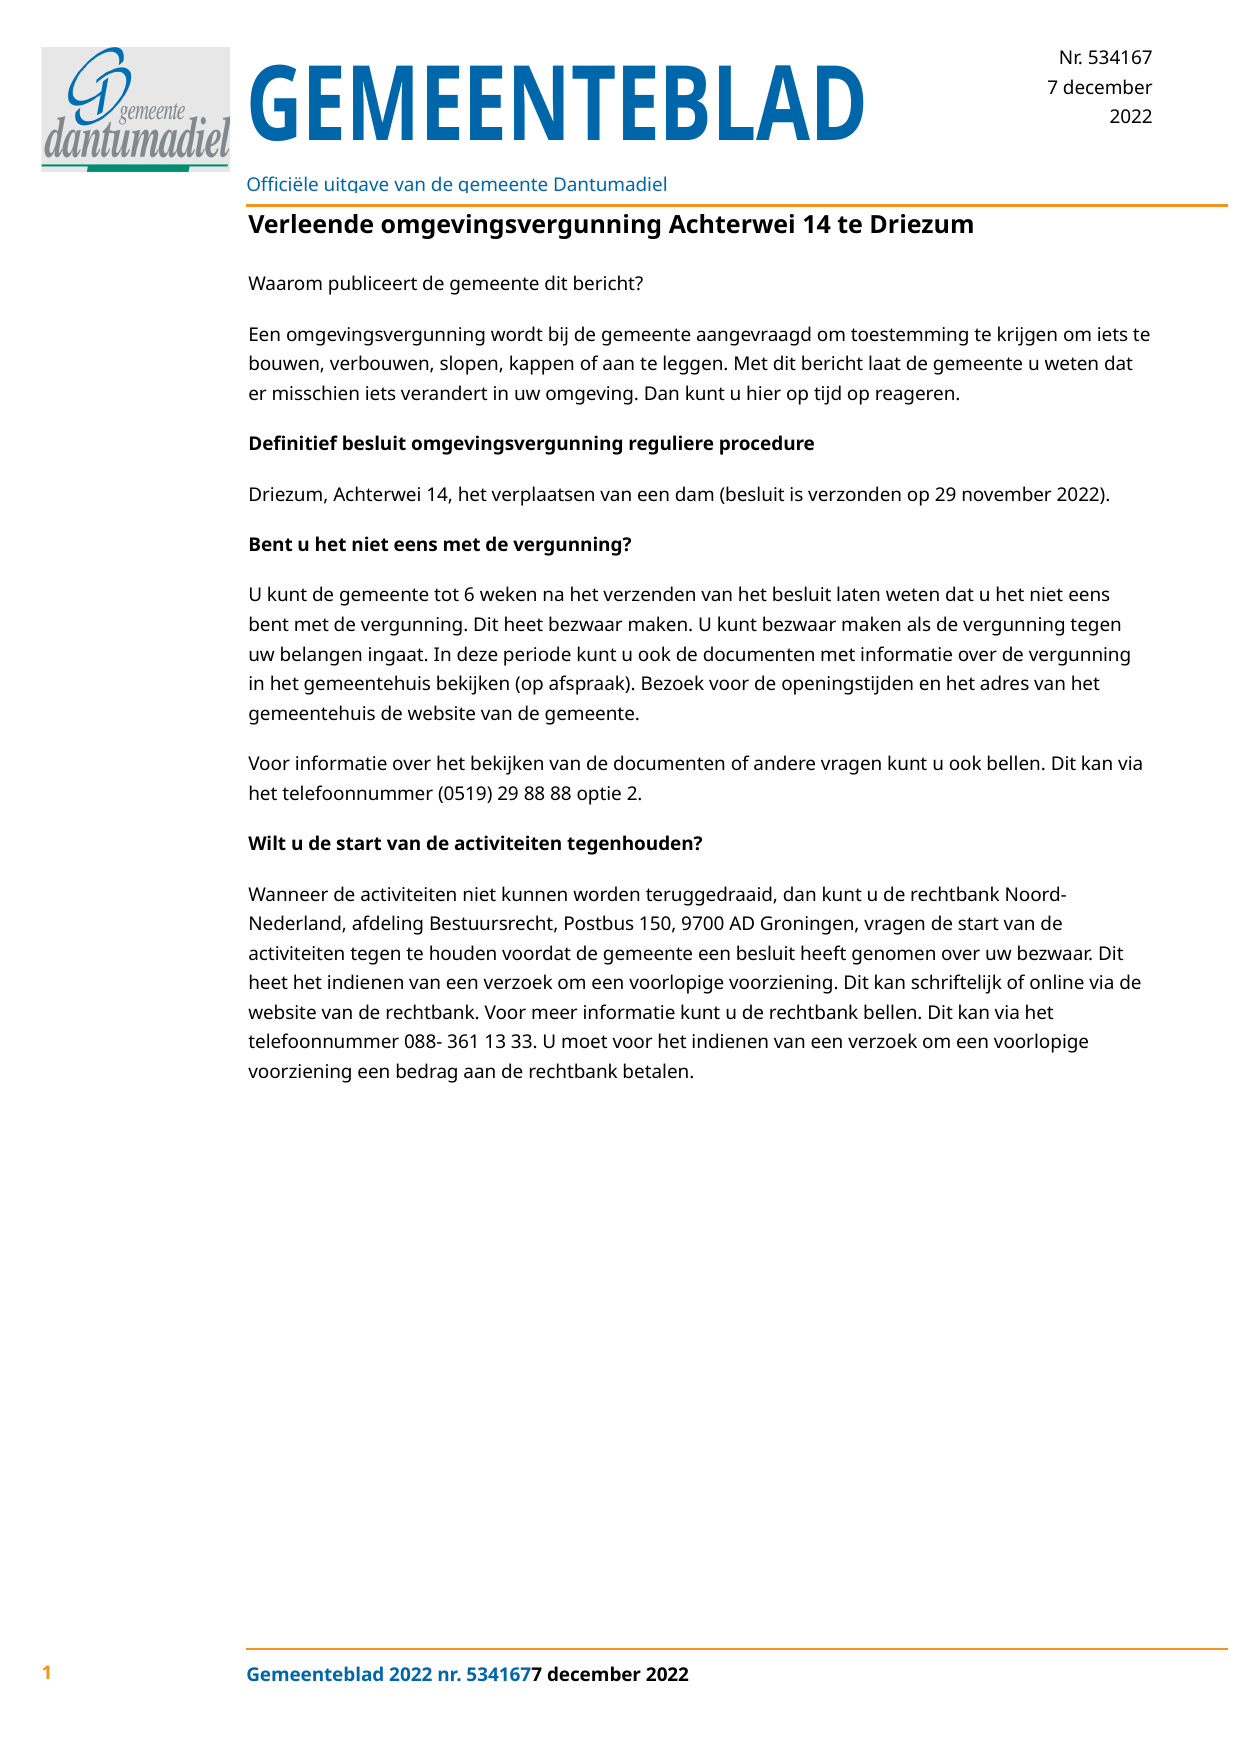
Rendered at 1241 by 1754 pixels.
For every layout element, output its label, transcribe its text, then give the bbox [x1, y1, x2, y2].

text Verleende omgevingsvergunning Achterwei 14 te Driezum [248, 207, 1152, 241]
picture [41, 47, 231, 172]
text Waarom publiceert de gemeente dit bericht? [248, 270, 1152, 296]
text Voor informatie over het bekijken van de documenten of andere vragen kunt u ook bellen. Dit kan via het telefoonnummer (0519) 29 88 88 optie 2. [248, 750, 1152, 806]
text U kunt de gemeente tot 6 weken na het verzenden van het besluit laten weten dat u het niet eens bent met de vergunning. Dit heet bezwaar maken. U kunt bezwaar maken als de vergunning tegen uw belangen ingaat. In deze periode kunt u ook de documenten met informatie over de vergunning in het gemeentehuis bekijken (op afspraak). Bezoek voor de openingstijden en het adres van het gemeentehuis de website van de gemeente. [248, 582, 1152, 726]
text Definitief besluit omgevingsvergunning reguliere procedure [248, 430, 1152, 456]
text Wanneer de activiteiten niet kunnen worden teruggedraaid, dan kunt u de rechtbank Noord-Nederland, afdeling Bestuursrecht, Postbus 150, 9700 AD Groningen, vragen de start van de activiteiten tegen te houden voordat de gemeente een besluit heeft genomen over uw bezwaar. Dit heet het indienen van een verzoek om een voorlopige voorziening. Dit kan schriftelijk of online via de website van de rechtbank. Voor meer informatie kunt u de rechtbank bellen. Dit kan via het telefoonnummer 088- 361 13 33. U moet voor het indienen van een verzoek om een voorlopige voorziening een bedrag aan de rechtbank betalen. [248, 881, 1152, 1084]
text Een omgevingsvergunning wordt bij de gemeente aangevraagd om toestemming te krijgen om iets te bouwen, verbouwen, slopen, kappen of aan te leggen. Met dit bericht laat de gemeente u weten dat er misschien iets verandert in uw omgeving. Dan kunt u hier op tijd op reageren. [248, 321, 1152, 406]
text Driezum, Achterwei 14, het verplaatsen van een dam (besluit is verzonden op 29 november 2022). [248, 481, 1152, 506]
text Wilt u de start van de activiteiten tegenhouden? [248, 830, 1152, 856]
text Bent u het niet eens met de vergunning? [248, 531, 1152, 557]
